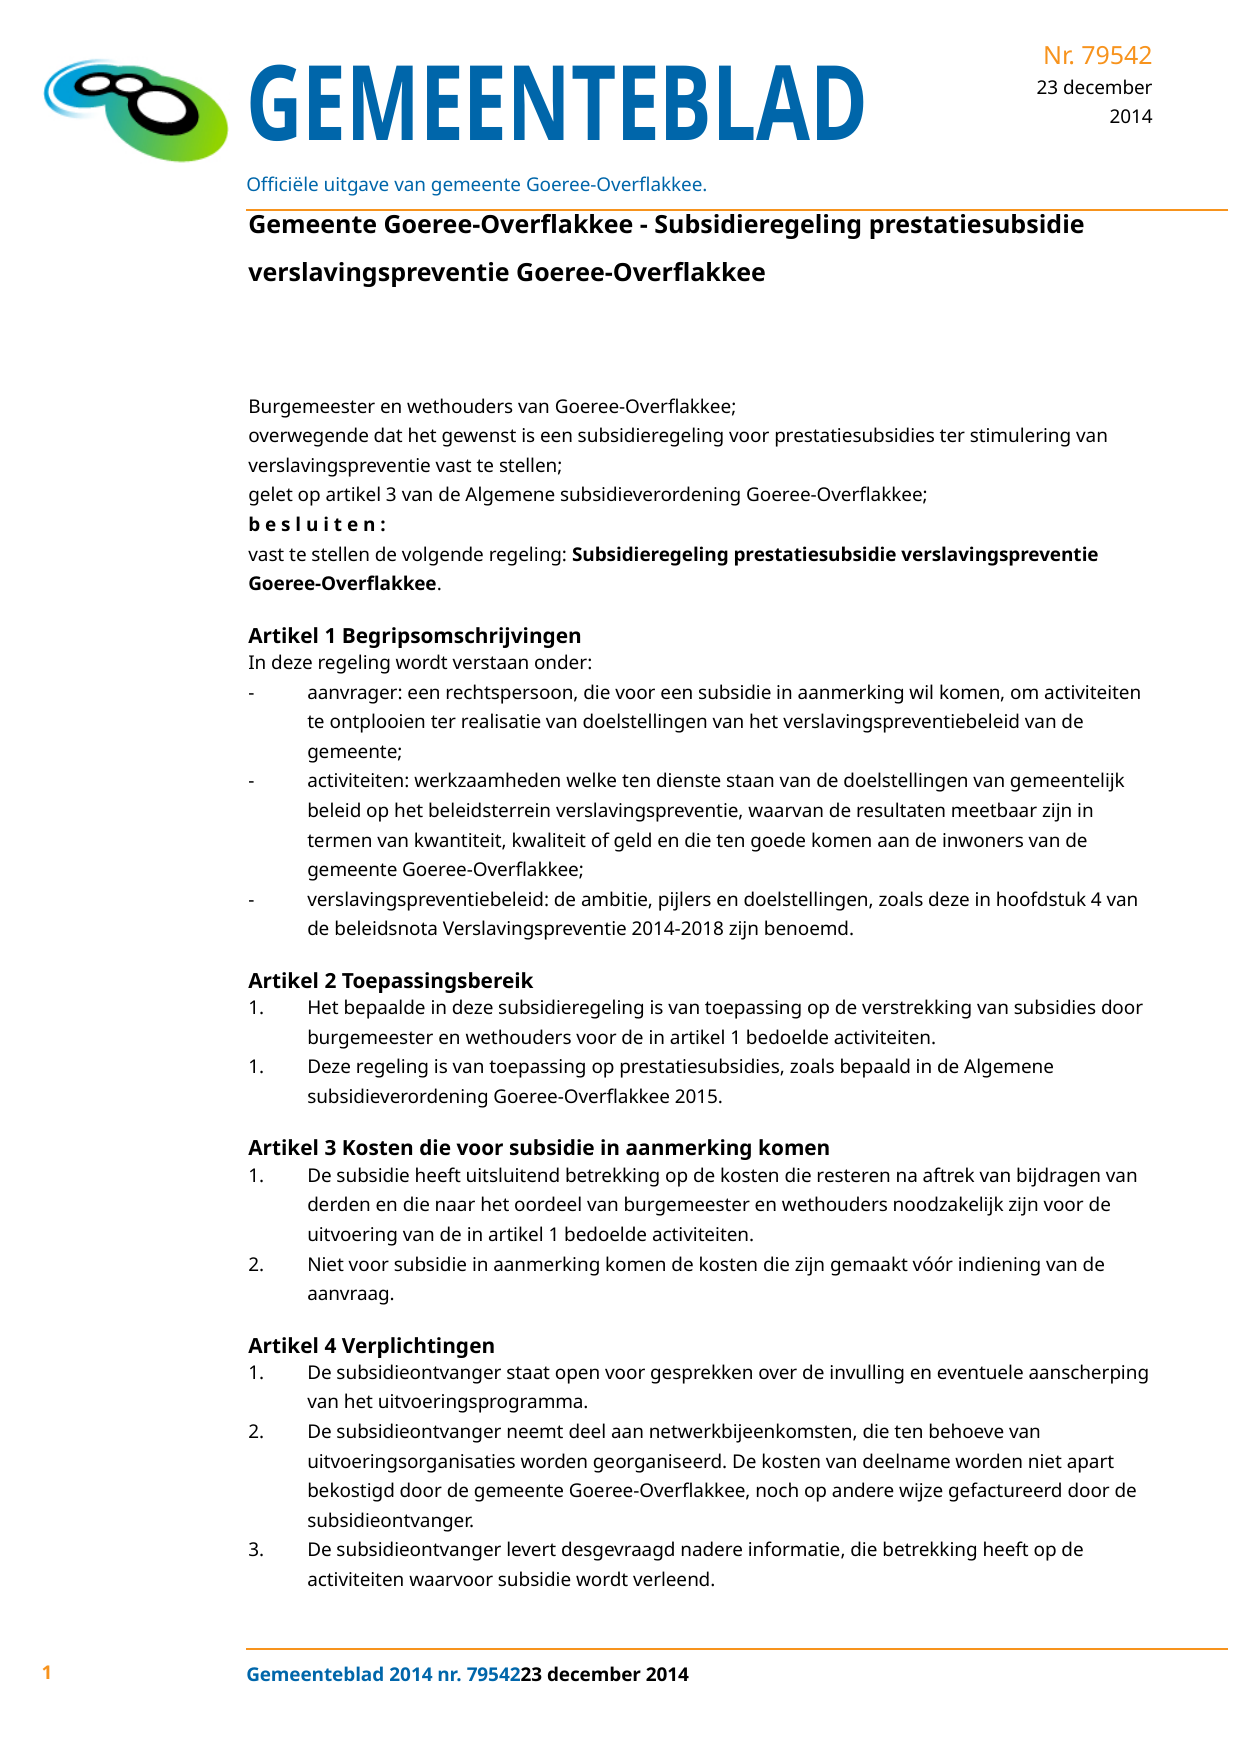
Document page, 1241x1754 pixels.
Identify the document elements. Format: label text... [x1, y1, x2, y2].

text vast te stellen de volgende regeling: Subsidieregeling prestatiesubsidie verslavingspreventie Goeree-Overflakkee. [248, 541, 1152, 596]
list Deze regeling is van toepassing op prestatiesubsidies, zoals bepaald in de Algemene subsidieverordening Goeree-Overflakkee 2015. [248, 1053, 1152, 1109]
text Burgemeester en wethouders van Goeree-Overflakkee; [248, 393, 1152, 419]
text Artikel 4 Verplichtingen [248, 1331, 1152, 1359]
text Artikel 2 Toepassingsbereik [248, 966, 1152, 994]
list aanvrager: een rechtspersoon, die voor een subsidie in aanmerking wil komen, om activiteiten te ontplooien ter realisatie van doelstellingen van het verslavingspreventiebeleid van de gemeente; [248, 679, 1152, 764]
list Niet voor subsidie in aanmerking komen de kosten die zijn gemaakt vóór indiening van de aanvraag. [248, 1251, 1152, 1306]
list Het bepaalde in deze subsidieregeling is van toepassing op de verstrekking van subsidies door burgemeester en wethouders voor de in artikel 1 bedoelde activiteiten. [248, 994, 1152, 1050]
text b e s l u i t e n : [248, 511, 1152, 537]
text Artikel 3 Kosten die voor subsidie in aanmerking komen [248, 1133, 1152, 1162]
text Artikel 1 Begripsomschrijvingen [248, 621, 1152, 649]
picture [41, 47, 231, 172]
text In deze regeling wordt verstaan onder: [248, 649, 1152, 675]
list De subsidieontvanger levert desgevraagd nadere informatie, die betrekking heeft op de activiteiten waarvoor subsidie wordt verleend. [248, 1537, 1152, 1592]
list De subsidieontvanger neemt deel aan netwerkbijeenkomsten, die ten behoeve van uitvoeringsorganisaties worden georganiseerd. De kosten van deelname worden niet apart bekostigd door de gemeente Goeree-Overflakkee, noch op andere wijze gefactureerd door de subsidieontvanger. [248, 1418, 1152, 1533]
text gelet op artikel 3 van de Algemene subsidieverordening Goeree-Overflakkee; [248, 482, 1152, 507]
list De subsidieontvanger staat open voor gesprekken over de invulling en eventuele aanscherping van het uitvoeringsprogramma. [248, 1359, 1152, 1414]
text overwegende dat het gewenst is een subsidieregeling voor prestatiesubsidies ter stimulering van verslavingspreventie vast te stellen; [248, 422, 1152, 478]
list De subsidie heeft uitsluitend betrekking op de kosten die resteren na aftrek van bijdragen van derden en die naar het oordeel van burgemeester en wethouders noodzakelijk zijn voor de uitvoering van de in artikel 1 bedoelde activiteiten. [248, 1162, 1152, 1247]
text Gemeente Goeree-Overflakkee - Subsidieregeling prestatiesubsidie verslavingspreventie Goeree-Overflakkee [248, 211, 1152, 288]
list activiteiten: werkzaamheden welke ten dienste staan van de doelstellingen van gemeentelijk beleid op het beleidsterrein verslavingspreventie, waarvan de resultaten meetbaar zijn in termen van kwantiteit, kwaliteit of geld en die ten goede komen aan de inwoners van de gemeente Goeree-Overflakkee; [248, 768, 1152, 882]
list verslavingspreventiebeleid: de ambitie, pijlers en doelstellingen, zoals deze in hoofdstuk 4 van de beleidsnota Verslavingspreventie 2014-2018 zijn benoemd. [248, 886, 1152, 941]
